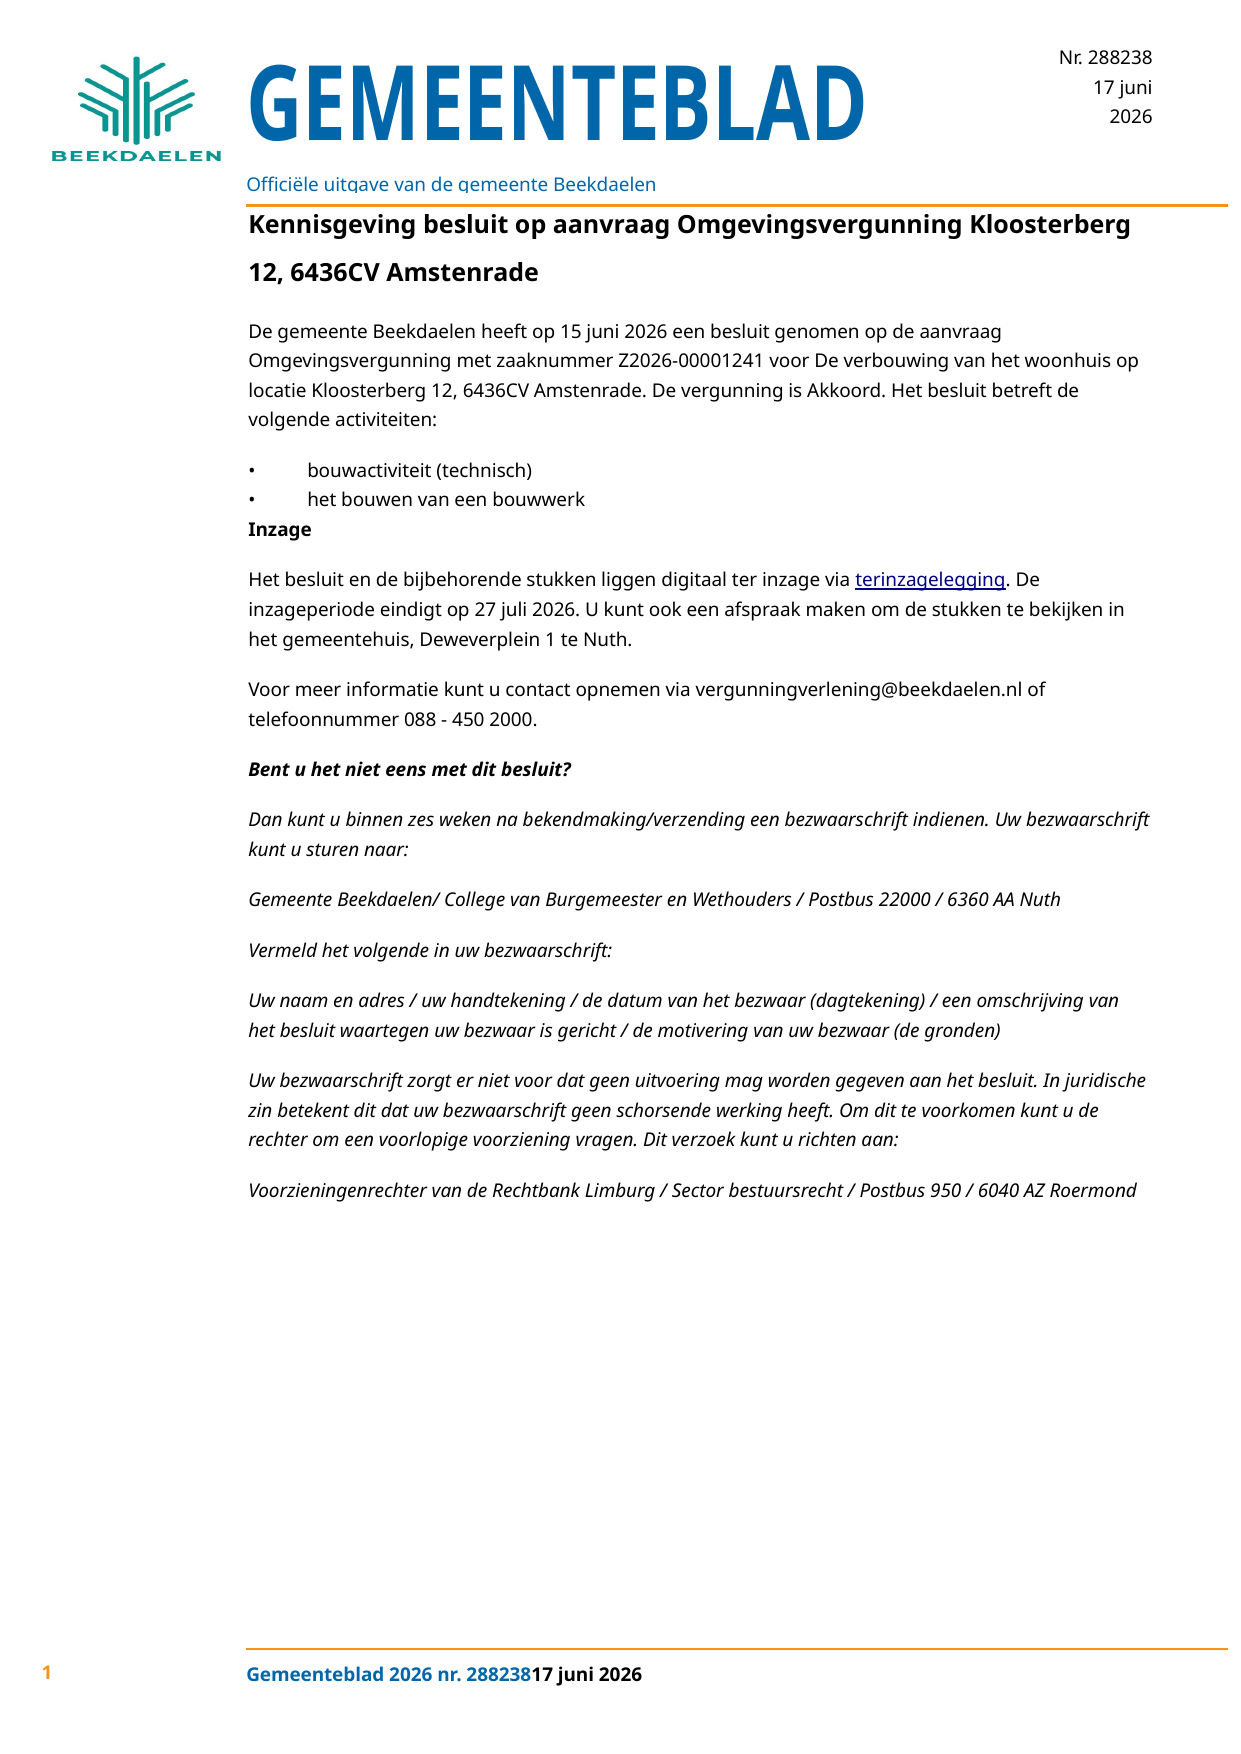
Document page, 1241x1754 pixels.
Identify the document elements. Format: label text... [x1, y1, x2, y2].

text Vermeld het volgende in uw bezwaarschrift: [248, 937, 1152, 963]
text Gemeente Beekdaelen/ College van Burgemeester en Wethouders / Postbus 22000 / 6360 AA Nuth [248, 887, 1152, 912]
list het bouwen van een bouwwerk [248, 487, 1152, 512]
picture [41, 47, 231, 172]
text Dan kunt u binnen zes weken na bekendmaking/verzending een bezwaarschrift indienen. Uw bezwaarschrift kunt u sturen naar: [248, 807, 1152, 862]
text Voorzieningenrechter van de Rechtbank Limburg / Sector bestuursrecht / Postbus 950 / 6040 AZ Roermond [248, 1177, 1152, 1203]
list bouwactiviteit (technisch) [248, 457, 1152, 483]
text Het besluit en de bijbehorende stukken liggen digitaal ter inzage via terinzagelegging. De inzageperiode eindigt op 27 juli 2026. U kunt ook een afspraak maken om de stukken te bekijken in het gemeentehuis, Deweverplein 1 te Nuth. [248, 567, 1152, 652]
text Voor meer informatie kunt u contact opnemen via vergunningverlening@beekdaelen.nl of telefoonnummer 088 - 450 2000. [248, 676, 1152, 732]
text Uw naam en adres / uw handtekening / de datum van het bezwaar (dagtekening) / een omschrijving van het besluit waartegen uw bezwaar is gericht / de motivering van uw bezwaar (de gronden) [248, 987, 1152, 1043]
text De gemeente Beekdaelen heeft op 15 juni 2026 een besluit genomen op de aanvraag Omgevingsvergunning met zaaknummer Z2026-00001241 voor De verbouwing van het woonhuis op locatie Kloosterberg 12, 6436CV Amstenrade. De vergunning is Akkoord. Het besluit betreft de volgende activiteiten: [248, 318, 1152, 432]
text Bent u het niet eens met dit besluit? [248, 756, 1152, 782]
text Inzage [248, 516, 1152, 542]
text Kennisgeving besluit op aanvraag Omgevingsvergunning Kloosterberg 12, 6436CV Amstenrade [248, 207, 1152, 288]
text Uw bezwaarschrift zorgt er niet voor dat geen uitvoering mag worden gegeven aan het besluit. In juridische zin betekent dit dat uw bezwaarschrift geen schorsende werking heeft. Om dit te voorkomen kunt u de rechter om een voorlopige voorziening vragen. Dit verzoek kunt u richten aan: [248, 1067, 1152, 1152]
